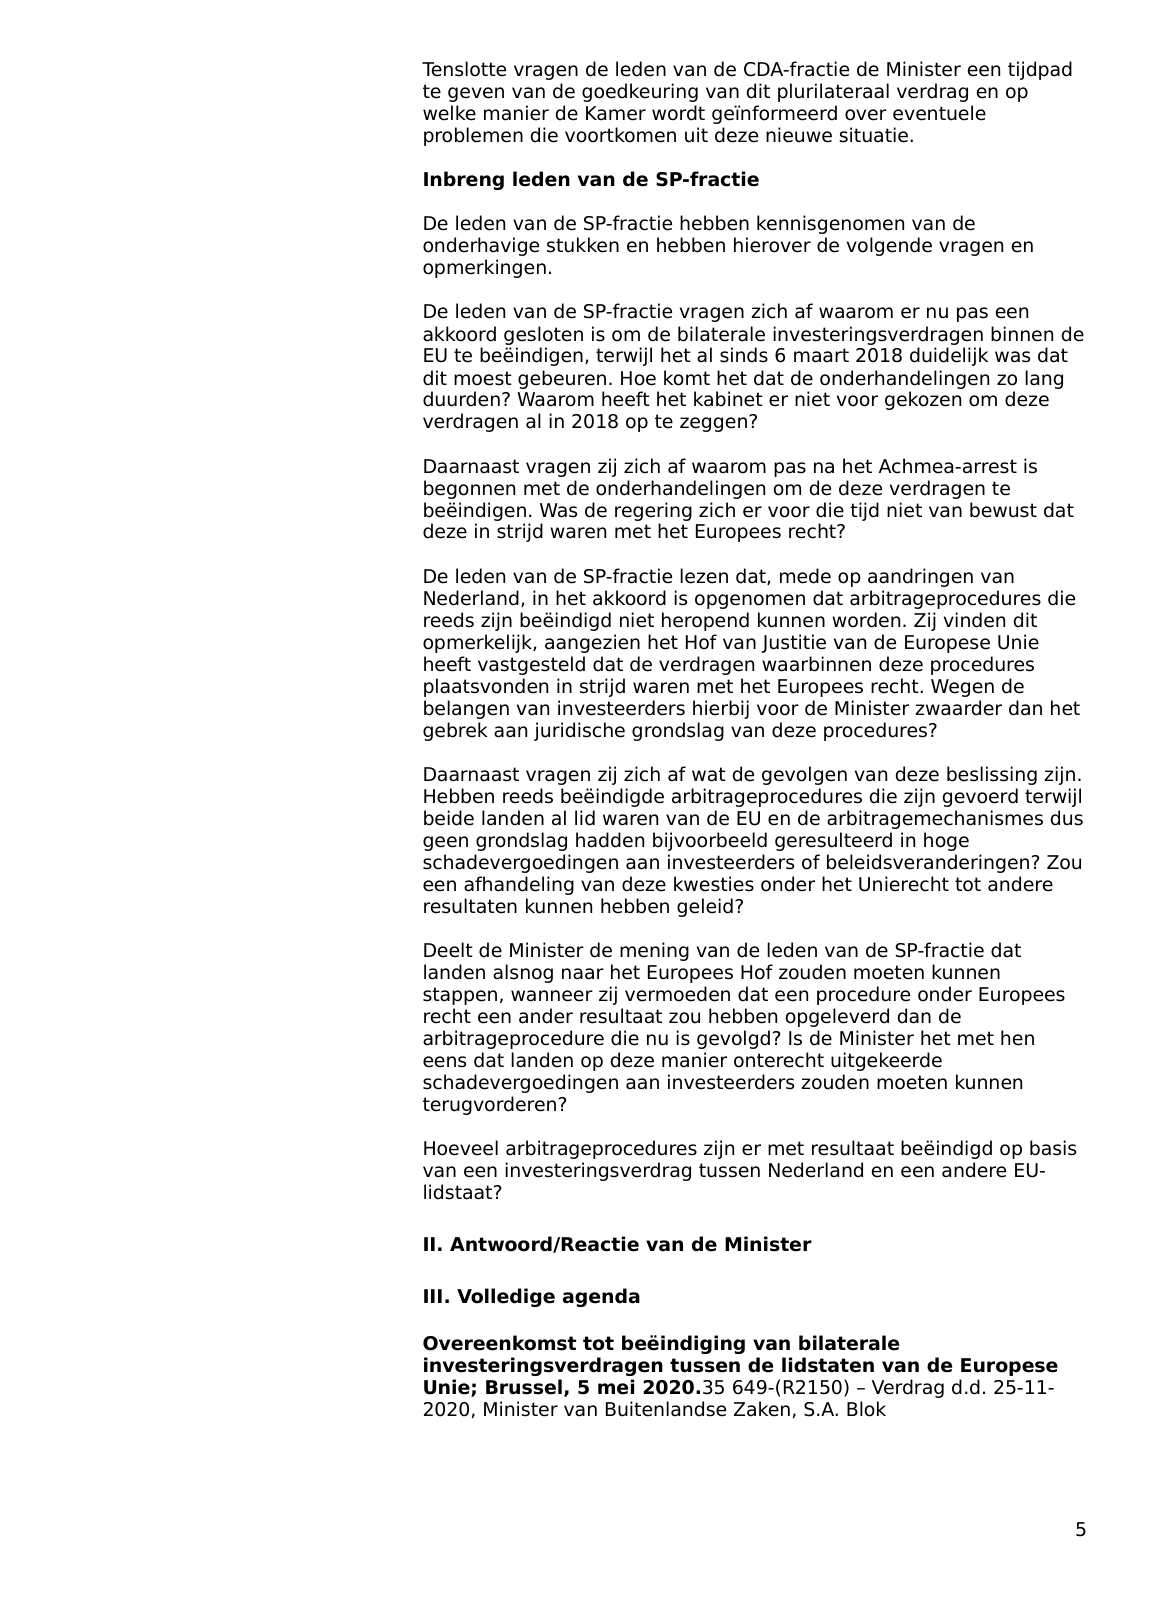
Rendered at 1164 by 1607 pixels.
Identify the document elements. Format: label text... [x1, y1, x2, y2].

subtitle Inbreng leden van de SP-fractie [422, 169, 1087, 191]
text Daarnaast vragen zij zich af wat de gevolgen van deze beslissing zijn. Hebben reeds beëindigde arbitrageprocedures die zijn gevoerd terwijl beide landen al lid waren van de EU en de arbitragemechanismes dus geen grondslag hadden bijvoorbeeld geresulteerd in hoge schadevergoedingen aan investeerders of beleidsveranderingen? Zou een afhandeling van deze kwesties onder het Unierecht tot andere resultaten kunnen hebben geleid? [422, 764, 1087, 917]
text Overeenkomst tot beëindiging van bilaterale investeringsverdragen tussen de lidstaten van de Europese Unie; Brussel, 5 mei 2020.35 649-(R2150) – Verdrag d.d. 25-11-2020, Minister van Buitenlandse Zaken, S.A. Blok [422, 1333, 1087, 1421]
subtitle III. Volledige agenda [422, 1286, 1087, 1308]
text Daarnaast vragen zij zich af waarom pas na het Achmea-arrest is begonnen met de onderhandelingen om de deze verdragen te beëindigen. Was de regering zich er voor die tijd niet van bewust dat deze in strijd waren met het Europees recht? [422, 456, 1087, 543]
text Deelt de Minister de mening van de leden van de SP-fractie dat landen alsnog naar het Europees Hof zouden moeten kunnen stappen, wanneer zij vermoeden dat een procedure onder Europees recht een ander resultaat zou hebben opgeleverd dan de arbitrageprocedure die nu is gevolgd? Is de Minister het met hen eens dat landen op deze manier onterecht uitgekeerde schadevergoedingen aan investeerders zouden moeten kunnen terugvorderen? [422, 940, 1087, 1116]
text De leden van de SP-fractie hebben kennisgenomen van de onderhavige stukken en hebben hierover de volgende vragen en opmerkingen. [422, 213, 1087, 279]
text Hoeveel arbitrageprocedures zijn er met resultaat beëindigd op basis van een investeringsverdrag tussen Nederland en een andere EU-lidstaat? [422, 1138, 1087, 1204]
text De leden van de SP-fractie vragen zich af waarom er nu pas een akkoord gesloten is om de bilaterale investeringsverdragen binnen de EU te beëindigen, terwijl het al sinds 6 maart 2018 duidelijk was dat dit moest gebeuren. Hoe komt het dat de onderhandelingen zo lang duurden? Waarom heeft het kabinet er niet voor gekozen om deze verdragen al in 2018 op te zeggen? [422, 301, 1087, 433]
text Tenslotte vragen de leden van de CDA-fractie de Minister een tijdpad te geven van de goedkeuring van dit plurilateraal verdrag en op welke manier de Kamer wordt geïnformeerd over eventuele problemen die voortkomen uit deze nieuwe situatie. [422, 59, 1087, 147]
subtitle II. Antwoord/Reactie van de Minister [422, 1234, 1087, 1256]
text De leden van de SP-fractie lezen dat, mede op aandringen van Nederland, in het akkoord is opgenomen dat arbitrageprocedures die reeds zijn beëindigd niet heropend kunnen worden. Zij vinden dit opmerkelijk, aangezien het Hof van Justitie van de Europese Unie heeft vastgesteld dat de verdragen waarbinnen deze procedures plaatsvonden in strijd waren met het Europees recht. Wegen de belangen van investeerders hierbij voor de Minister zwaarder dan het gebrek aan juridische grondslag van deze procedures? [422, 566, 1087, 741]
